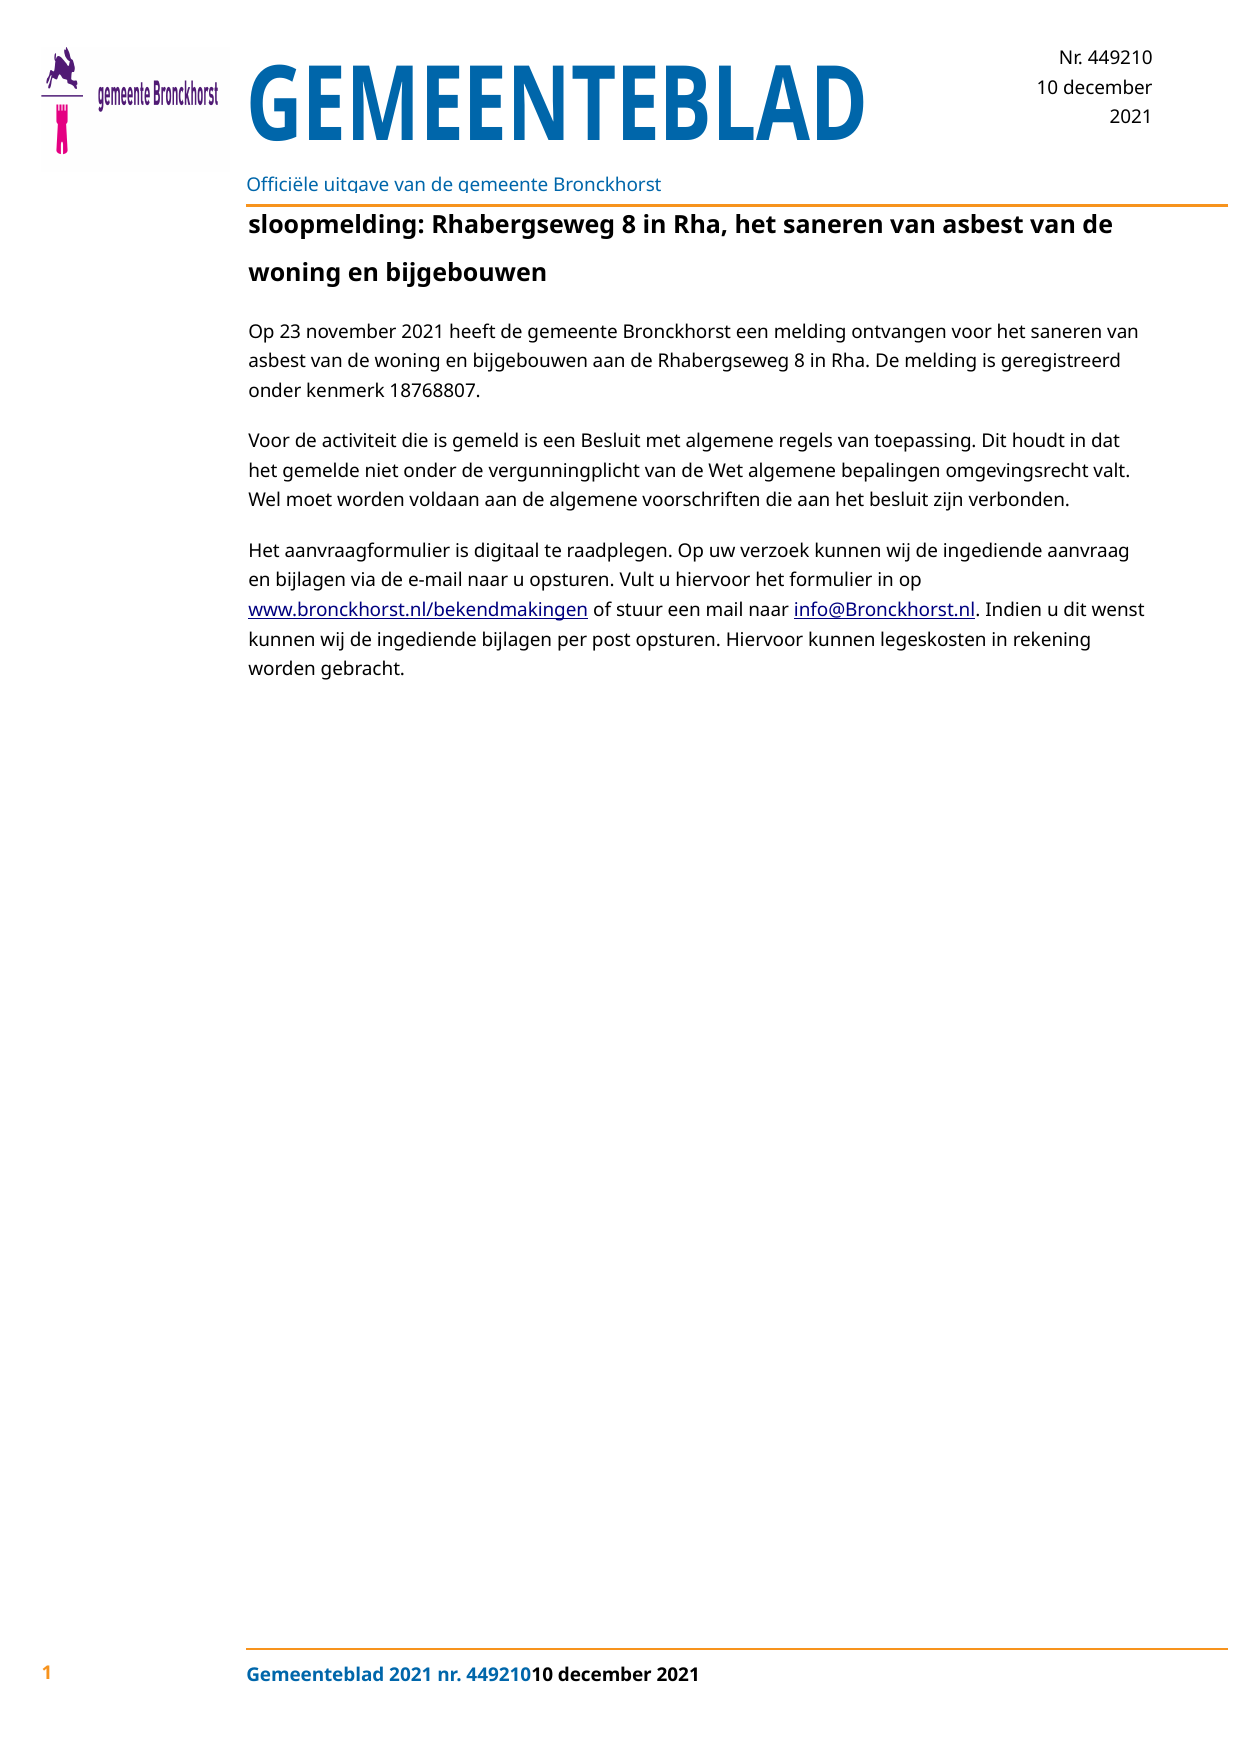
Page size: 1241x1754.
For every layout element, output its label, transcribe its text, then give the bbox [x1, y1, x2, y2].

text sloopmelding: Rhabergseweg 8 in Rha, het saneren van asbest van de woning en bijgebouwen [248, 207, 1152, 288]
text Voor de activiteit die is gemeld is een Besluit met algemene regels van toepassing. Dit houdt in dat het gemelde niet onder de vergunningplicht van de Wet algemene bepalingen omgevingsrecht valt. Wel moet worden voldaan aan de algemene voorschriften die aan het besluit zijn verbonden. [248, 427, 1152, 512]
picture [41, 47, 231, 172]
text Op 23 november 2021 heeft de gemeente Bronckhorst een melding ontvangen voor het saneren van asbest van de woning en bijgebouwen aan de Rhabergseweg 8 in Rha. De melding is geregistreerd onder kenmerk 18768807. [248, 318, 1152, 403]
text Het aanvraagformulier is digitaal te raadplegen. Op uw verzoek kunnen wij de ingediende aanvraag en bijlagen via de e-mail naar u opsturen. Vult u hiervoor het formulier in op www.bronckhorst.nl/bekendmakingen of stuur een mail naar info@Bronckhorst.nl. Indien u dit wenst kunnen wij de ingediende bijlagen per post opsturen. Hiervoor kunnen legeskosten in rekening worden gebracht. [248, 537, 1152, 681]
